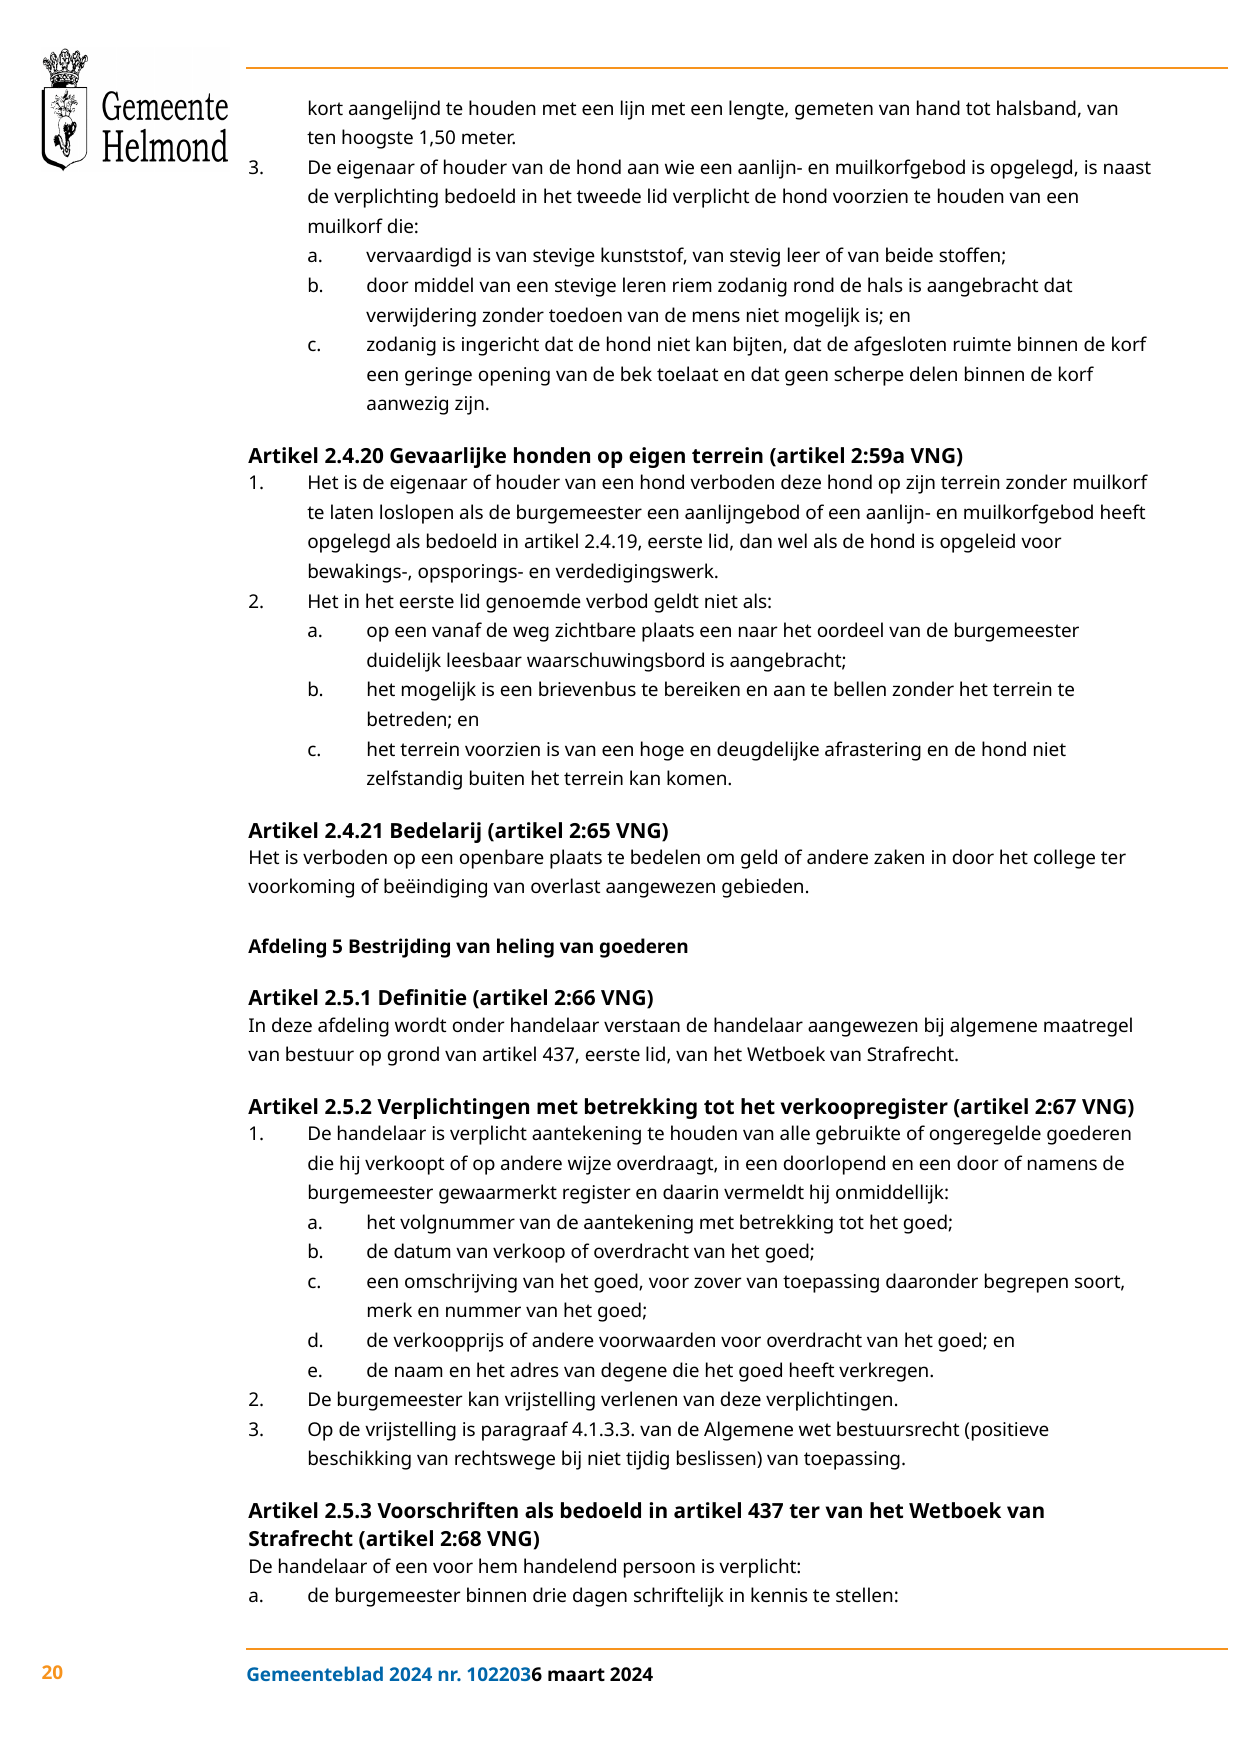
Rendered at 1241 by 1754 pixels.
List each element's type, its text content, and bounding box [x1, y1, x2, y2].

list een omschrijving van het goed, voor zover van toepassing daaronder begrepen soort, merk en nummer van het goed; [307, 1268, 1152, 1323]
list het terrein voorzien is van een hoge en deugdelijke afrastering en de hond niet zelfstandig buiten het terrein kan komen. [307, 736, 1152, 791]
list de datum van verkoop of overdracht van het goed; [307, 1238, 1152, 1264]
list kort aangelijnd te houden met een lijn met een lengte, gemeten van hand tot halsband, van ten hoogste 1,50 meter. [248, 95, 1152, 150]
list de verkoopprijs of andere voorwaarden voor overdracht van het goed; en [307, 1327, 1152, 1353]
text Artikel 2.5.2 Verplichtingen met betrekking tot het verkoopregister (artikel 2:67 VNG) [248, 1092, 1152, 1120]
list zodanig is ingericht dat de hond niet kan bijten, dat de afgesloten ruimte binnen de korf een geringe opening van de bek toelaat en dat geen scherpe delen binnen de korf aanwezig zijn. [307, 331, 1152, 416]
text In deze afdeling wordt onder handelaar verstaan de handelaar aangewezen bij algemene maatregel van bestuur op grond van artikel 437, eerste lid, van het Wetboek van Strafrecht. [248, 1012, 1152, 1067]
list Op de vrijstelling is paragraaf 4.1.3.3. van de Algemene wet bestuursrecht (positieve beschikking van rechtswege bij niet tijdig beslissen) van toepassing. [248, 1416, 1152, 1471]
picture [41, 47, 231, 172]
list door middel van een stevige leren riem zodanig rond de hals is aangebracht dat verwijdering zonder toedoen van de mens niet mogelijk is; en [307, 272, 1152, 328]
text Artikel 2.4.21 Bedelarij (artikel 2:65 VNG) [248, 816, 1152, 844]
list De handelaar is verplicht aantekening te houden van alle gebruikte of ongeregelde goederen die hij verkoopt of op andere wijze overdraagt, in een doorlopend en een door of namens de burgemeester gewaarmerkt register en daarin vermeldt hij onmiddellijk: [248, 1120, 1152, 1205]
list de naam en het adres van degene die het goed heeft verkregen. [307, 1357, 1152, 1383]
list het volgnummer van de aantekening met betrekking tot het goed; [307, 1209, 1152, 1235]
list vervaardigd is van stevige kunststof, van stevig leer of van beide stoffen; [307, 243, 1152, 268]
list Het is de eigenaar of houder van een hond verboden deze hond op zijn terrein zonder muilkorf te laten loslopen als de burgemeester een aanlijngebod of een aanlijn- en muilkorfgebod heeft opgelegd als bedoeld in artikel 2.4.19, eerste lid, dan wel als de hond is opgeleid voor bewakings-, opsporings- en verdedigingswerk. [248, 469, 1152, 584]
text Artikel 2.5.3 Voorschriften als bedoeld in artikel 437 ter van het Wetboek van Strafrecht (artikel 2:68 VNG) [248, 1496, 1152, 1553]
list op een vanaf de weg zichtbare plaats een naar het oordeel van de burgemeester duidelijk leesbaar waarschuwingsbord is aangebracht; [307, 617, 1152, 673]
text Afdeling 5 Bestrijding van heling van goederen [248, 933, 1152, 959]
text Het is verboden op een openbare plaats te bedelen om geld of andere zaken in door het college ter voorkoming of beëindiging van overlast aangewezen gebieden. [248, 844, 1152, 899]
text De handelaar of een voor hem handelend persoon is verplicht: [248, 1553, 1152, 1579]
text Artikel 2.4.20 Gevaarlijke honden op eigen terrein (artikel 2:59a VNG) [248, 441, 1152, 469]
list de burgemeester binnen drie dagen schriftelijk in kennis te stellen: [248, 1582, 1152, 1608]
list De eigenaar of houder van de hond aan wie een aanlijn- en muilkorfgebod is opgelegd, is naast de verplichting bedoeld in het tweede lid verplicht de hond voorzien te houden van een muilkorf die: [248, 154, 1152, 239]
list Het in het eerste lid genoemde verbod geldt niet als: [248, 588, 1152, 613]
list De burgemeester kan vrijstelling verlenen van deze verplichtingen. [248, 1386, 1152, 1412]
list het mogelijk is een brievenbus te bereiken en aan te bellen zonder het terrein te betreden; en [307, 677, 1152, 732]
text Artikel 2.5.1 Definitie (artikel 2:66 VNG) [248, 983, 1152, 1012]
